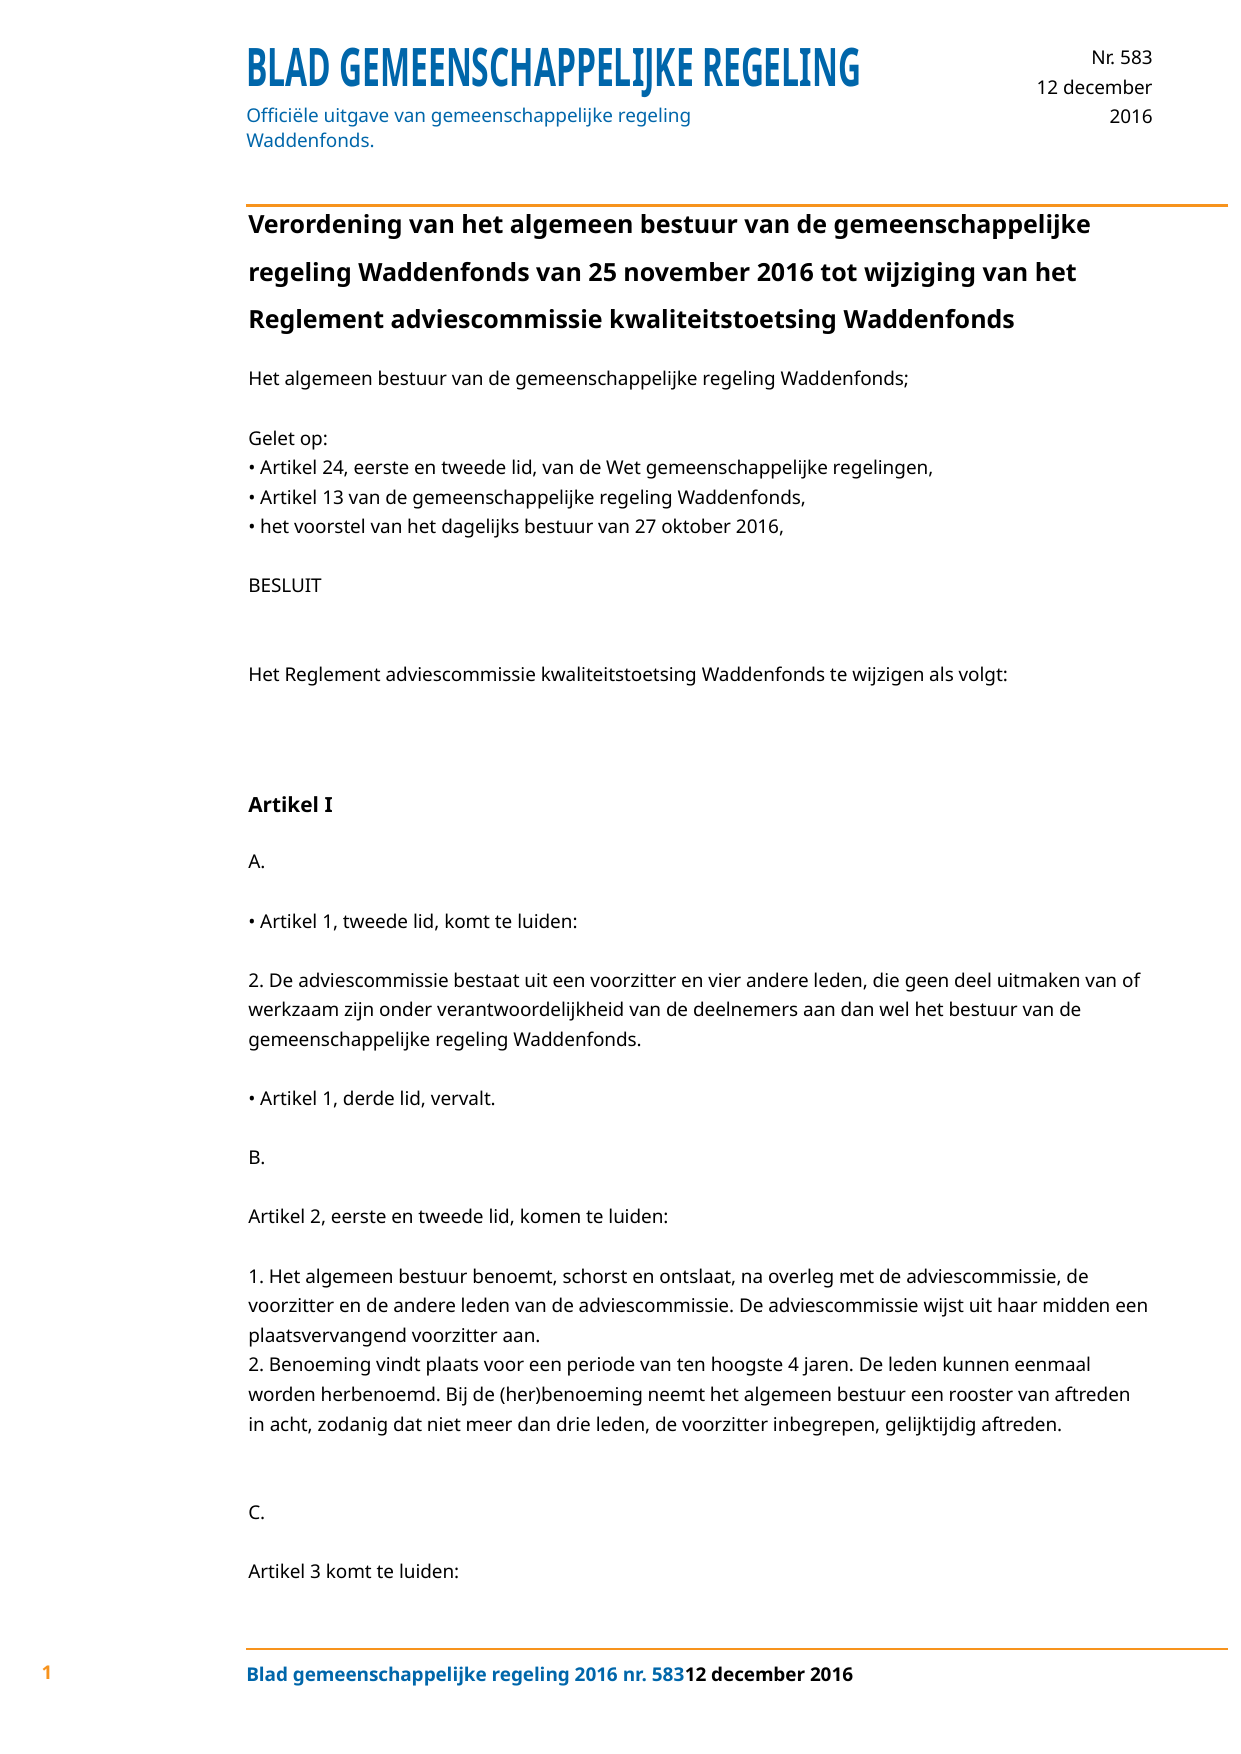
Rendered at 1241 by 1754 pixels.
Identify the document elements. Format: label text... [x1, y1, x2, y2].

text Artikel I [248, 791, 1152, 819]
text B. [248, 1144, 1152, 1170]
text Artikel 3 komt te luiden: [248, 1559, 1152, 1584]
text • het voorstel van het dagelijks bestuur van 27 oktober 2016, [248, 513, 1152, 539]
text 1. Het algemeen bestuur benoemt, schorst en ontslaat, na overleg met de adviescommissie, de voorzitter en de andere leden van de adviescommissie. De adviescommissie wijst uit haar midden een plaatsvervangend voorzitter aan. [248, 1263, 1152, 1348]
text C. [248, 1499, 1152, 1525]
text Artikel 2, eerste en tweede lid, komen te luiden: [248, 1204, 1152, 1229]
text • Artikel 1, derde lid, vervalt. [248, 1085, 1152, 1111]
text Het algemeen bestuur van de gemeenschappelijke regeling Waddenfonds; [248, 366, 1152, 391]
text 2. Benoeming vindt plaats voor een periode van ten hoogste 4 jaren. De leden kunnen eenmaal worden herbenoemd. Bij de (her)benoeming neemt het algemeen bestuur een rooster van aftreden in acht, zodanig dat niet meer dan drie leden, de voorzitter inbegrepen, gelijktijdig aftreden. [248, 1352, 1152, 1436]
text Gelet op: [248, 425, 1152, 450]
text Het Reglement adviescommissie kwaliteitstoetsing Waddenfonds te wijzigen als volgt: [248, 661, 1152, 687]
text 2. De adviescommissie bestaat uit een voorzitter en vier andere leden, die geen deel uitmaken van of werkzaam zijn onder verantwoordelijkheid van de deelnemers aan dan wel het bestuur van de gemeenschappelijke regeling Waddenfonds. [248, 967, 1152, 1052]
text Verordening van het algemeen bestuur van de gemeenschappelijke regeling Waddenfonds van 25 november 2016 tot wijziging van het Reglement adviescommissie kwaliteitstoetsing Waddenfonds [248, 207, 1152, 336]
text • Artikel 13 van de gemeenschappelijke regeling Waddenfonds, [248, 484, 1152, 509]
text A. [248, 849, 1152, 874]
text • Artikel 1, tweede lid, komt te luiden: [248, 908, 1152, 933]
text • Artikel 24, eerste en tweede lid, van de Wet gemeenschappelijke regelingen, [248, 454, 1152, 480]
picture [41, 47, 231, 172]
text BESLUIT [248, 573, 1152, 598]
